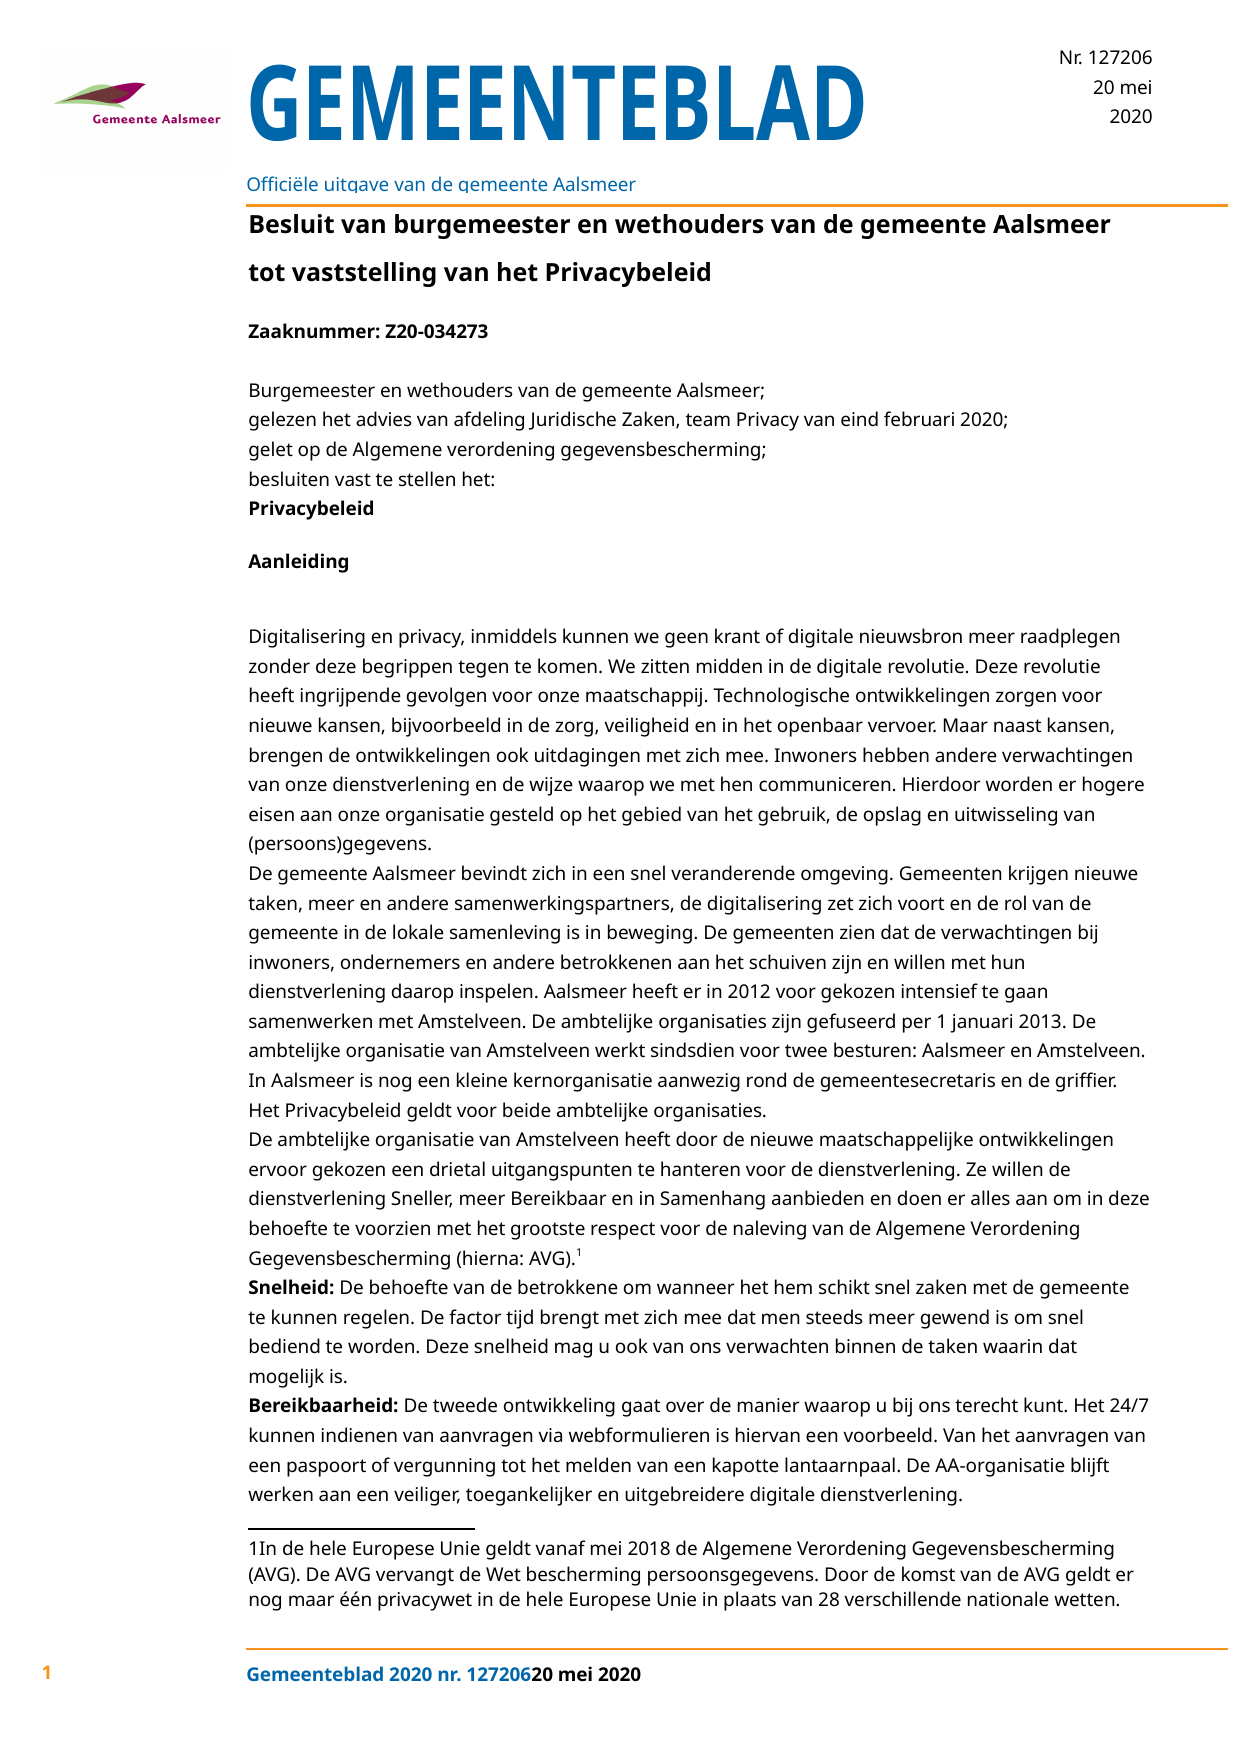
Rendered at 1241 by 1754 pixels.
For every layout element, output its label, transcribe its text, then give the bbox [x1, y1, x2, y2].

text Besluit van burgemeester en wethouders van de gemeente Aalsmeer tot vaststelling van het Privacybeleid [248, 207, 1152, 288]
text Zaaknummer: Z20-034273 [248, 318, 1152, 344]
text De gemeente Aalsmeer bevindt zich in een snel veranderende omgeving. Gemeenten krijgen nieuwe taken, meer en andere samenwerkingspartners, de digitalisering zet zich voort en de rol van de gemeente in de lokale samenleving is in beweging. De gemeenten zien dat de verwachtingen bij inwoners, ondernemers en andere betrokkenen aan het schuiven zijn en willen met hun dienstverlening daarop inspelen. Aalsmeer heeft er in 2012 voor gekozen intensief te gaan samenwerken met Amstelveen. De ambtelijke organisaties zijn gefuseerd per 1 januari 2013. De ambtelijke organisatie van Amstelveen werkt sindsdien voor twee besturen: Aalsmeer en Amstelveen. In Aalsmeer is nog een kleine kernorganisatie aanwezig rond de gemeentesecretaris en de griffier. Het Privacybeleid geldt voor beide ambtelijke organisaties. [248, 860, 1152, 1123]
text gelet op de Algemene verordening gegevensbescherming; [248, 436, 1152, 462]
text Aanleiding [248, 546, 1152, 574]
text mogelijk is. [248, 1363, 1152, 1389]
text Digitalisering en privacy, inmiddels kunnen we geen krant of digitale nieuwsbron meer raadplegen zonder deze begrippen tegen te komen. We zitten midden in de digitale revolutie. Deze revolutie heeft ingrijpende gevolgen voor onze maatschappij. Technologische ontwikkelingen zorgen voor nieuwe kansen, bijvoorbeeld in de zorg, veiligheid en in het openbaar vervoer. Maar naast kansen, brengen de ontwikkelingen ook uitdagingen met zich mee. Inwoners hebben andere verwachtingen van onze dienstverlening en de wijze waarop we met hen communiceren. Hierdoor worden er hogere eisen aan onze organisatie gesteld op het gebied van het gebruik, de opslag en uitwisseling van (persoons)gegevens. [248, 623, 1152, 856]
text Burgemeester en wethouders van de gemeente Aalsmeer; [248, 377, 1152, 403]
picture [41, 47, 231, 172]
text Bereikbaarheid: De tweede ontwikkeling gaat over de manier waarop u bij ons terecht kunt. Het 24/7 kunnen indienen van aanvragen via webformulieren is hiervan een voorbeeld. Van het aanvragen van een paspoort of vergunning tot het melden van een kapotte lantaarnpaal. De AA-organisatie blijft werken aan een veiliger, toegankelijker en uitgebreidere digitale dienstverlening. [248, 1393, 1152, 1507]
text Snelheid: De behoefte van de betrokkene om wanneer het hem schikt snel zaken met de gemeente te kunnen regelen. De factor tijd brengt met zich mee dat men steeds meer gewend is om snel bediend te worden. Deze snelheid mag u ook van ons verwachten binnen de taken waarin dat [248, 1274, 1152, 1359]
text De ambtelijke organisatie van Amstelveen heeft door de nieuwe maatschappelijke ontwikkelingen ervoor gekozen een drietal uitgangspunten te hanteren voor de dienstverlening. Ze willen de dienstverlening Sneller, meer Bereikbaar en in Samenhang aanbieden en doen er alles aan om in deze behoefte te voorzien met het grootste respect voor de naleving van de Algemene Verordening Gegevensbescherming (hierna: AVG). [248, 1126, 1152, 1271]
text Privacybeleid [248, 495, 1152, 521]
text gelezen het advies van afdeling Juridische Zaken, team Privacy van eind februari 2020; [248, 407, 1152, 432]
text besluiten vast te stellen het: [248, 466, 1152, 492]
text In de hele Europese Unie geldt vanaf mei 2018 de Algemene Verordening Gegevensbescherming (AVG). De AVG vervangt de Wet bescherming persoonsgegevens. Door de komst van de AVG geldt er nog maar één privacywet in de hele Europese Unie in plaats van 28 verschillende nationale wetten. [248, 1535, 1152, 1612]
